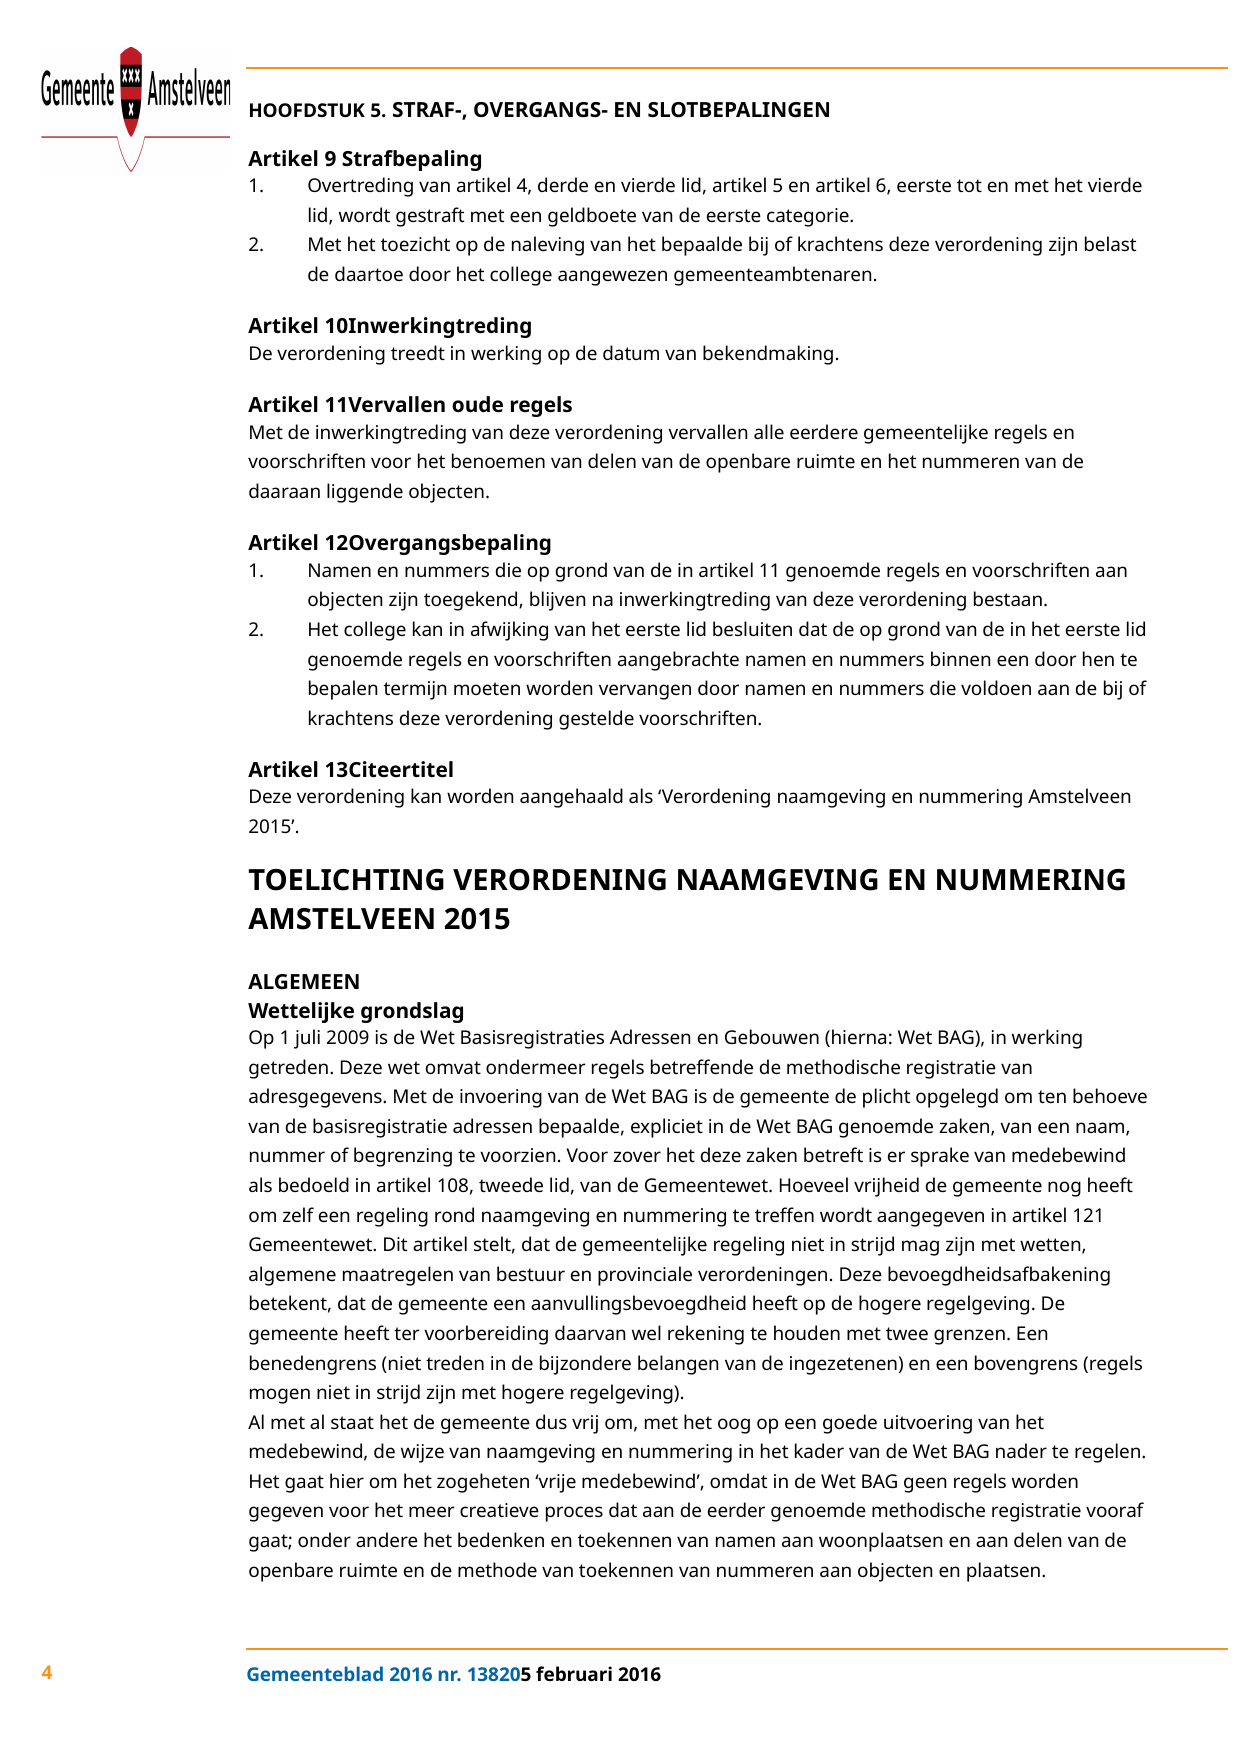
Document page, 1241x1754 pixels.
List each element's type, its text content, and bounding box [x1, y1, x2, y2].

text Al met al staat het de gemeente dus vrij om, met het oog op een goede uitvoering van het medebewind, de wijze van naamgeving en nummering in het kader van de Wet BAG nader te regelen. Het gaat hier om het zogeheten ‘vrije medebewind’, omdat in de Wet BAG geen regels worden gegeven voor het meer creatieve proces dat aan de eerder genoemde methodische registratie vooraf gaat; onder andere het bedenken en toekennen van namen aan woonplaatsen en aan delen van de openbare ruimte en de methode van toekennen van nummeren aan objecten en plaatsen. [248, 1409, 1152, 1583]
text Wettelijke grondslag [248, 996, 1152, 1024]
list Het college kan in afwijking van het eerste lid besluiten dat de op grond van de in het eerste lid genoemde regels en voorschriften aangebrachte namen en nummers binnen een door hen te bepalen termijn moeten worden vervangen door namen en nummers die voldoen aan de bij of krachtens deze verordening gestelde voorschriften. [248, 616, 1152, 731]
text Artikel 13Citeertitel [248, 755, 1152, 784]
text Artikel 12Overgangsbepaling [248, 528, 1152, 557]
list Overtreding van artikel 4, derde en vierde lid, artikel 5 en artikel 6, eerste tot en met het vierde lid, wordt gestraft met een geldboete van de eerste categorie. [248, 172, 1152, 228]
text Op 1 juli 2009 is de Wet Basisregistraties Adressen en Gebouwen (hierna: Wet BAG), in werking getreden. Deze wet omvat ondermeer regels betreffende de methodische registratie van adresgegevens. Met de invoering van de Wet BAG is de gemeente de plicht opgelegd om ten behoeve van de basisregistratie adressen bepaalde, expliciet in de Wet BAG genoemde zaken, van een naam, nummer of begrenzing te voorzien. Voor zover het deze zaken betreft is er sprake van medebewind als bedoeld in artikel 108, tweede lid, van de Gemeentewet. Hoeveel vrijheid de gemeente nog heeft om zelf een regeling rond naamgeving en nummering te treffen wordt aangegeven in artikel 121 Gemeentewet. Dit artikel stelt, dat de gemeentelijke regeling niet in strijd mag zijn met wetten, algemene maatregelen van bestuur en provinciale verordeningen. Deze bevoegdheidsafbakening betekent, dat de gemeente een aanvullingsbevoegdheid heeft op de hogere regelgeving. De gemeente heeft ter voorbereiding daarvan wel rekening te houden met twee grenzen. Een benedengrens (niet treden in de bijzondere belangen van de ingezetenen) en een bovengrens (regels mogen niet in strijd zijn met hogere regelgeving). [248, 1024, 1152, 1405]
picture [41, 47, 231, 172]
text De verordening treedt in werking op de datum van bekendmaking. [248, 340, 1152, 366]
text Artikel 9 Strafbepaling [248, 144, 1152, 172]
list Namen en nummers die op grond van de in artikel 11 genoemde regels en voorschriften aan objecten zijn toegekend, blijven na inwerkingtreding van deze verordening bestaan. [248, 557, 1152, 612]
text Met de inwerkingtreding van deze verordening vervallen alle eerdere gemeentelijke regels en voorschriften voor het benoemen van delen van de openbare ruimte en het nummeren van de daaraan liggende objecten. [248, 419, 1152, 504]
text Deze verordening kan worden aangehaald als ‘Verordening naamgeving en nummering Amstelveen 2015’. [248, 784, 1152, 839]
text Artikel 11Vervallen oude regels [248, 391, 1152, 419]
text HOOFDSTUK 5. STRAF-, OVERGANGS- EN SLOTBEPALINGEN [248, 95, 1152, 123]
text TOELICHTING VERORDENING NAAMGEVING EN NUMMERING AMSTELVEEN 2015 [248, 859, 1152, 938]
list Met het toezicht op de naleving van het bepaalde bij of krachtens deze verordening zijn belast de daartoe door het college aangewezen gemeenteambtenaren. [248, 232, 1152, 287]
text ALGEMEEN [248, 967, 1152, 996]
text Artikel 10Inwerkingtreding [248, 312, 1152, 340]
